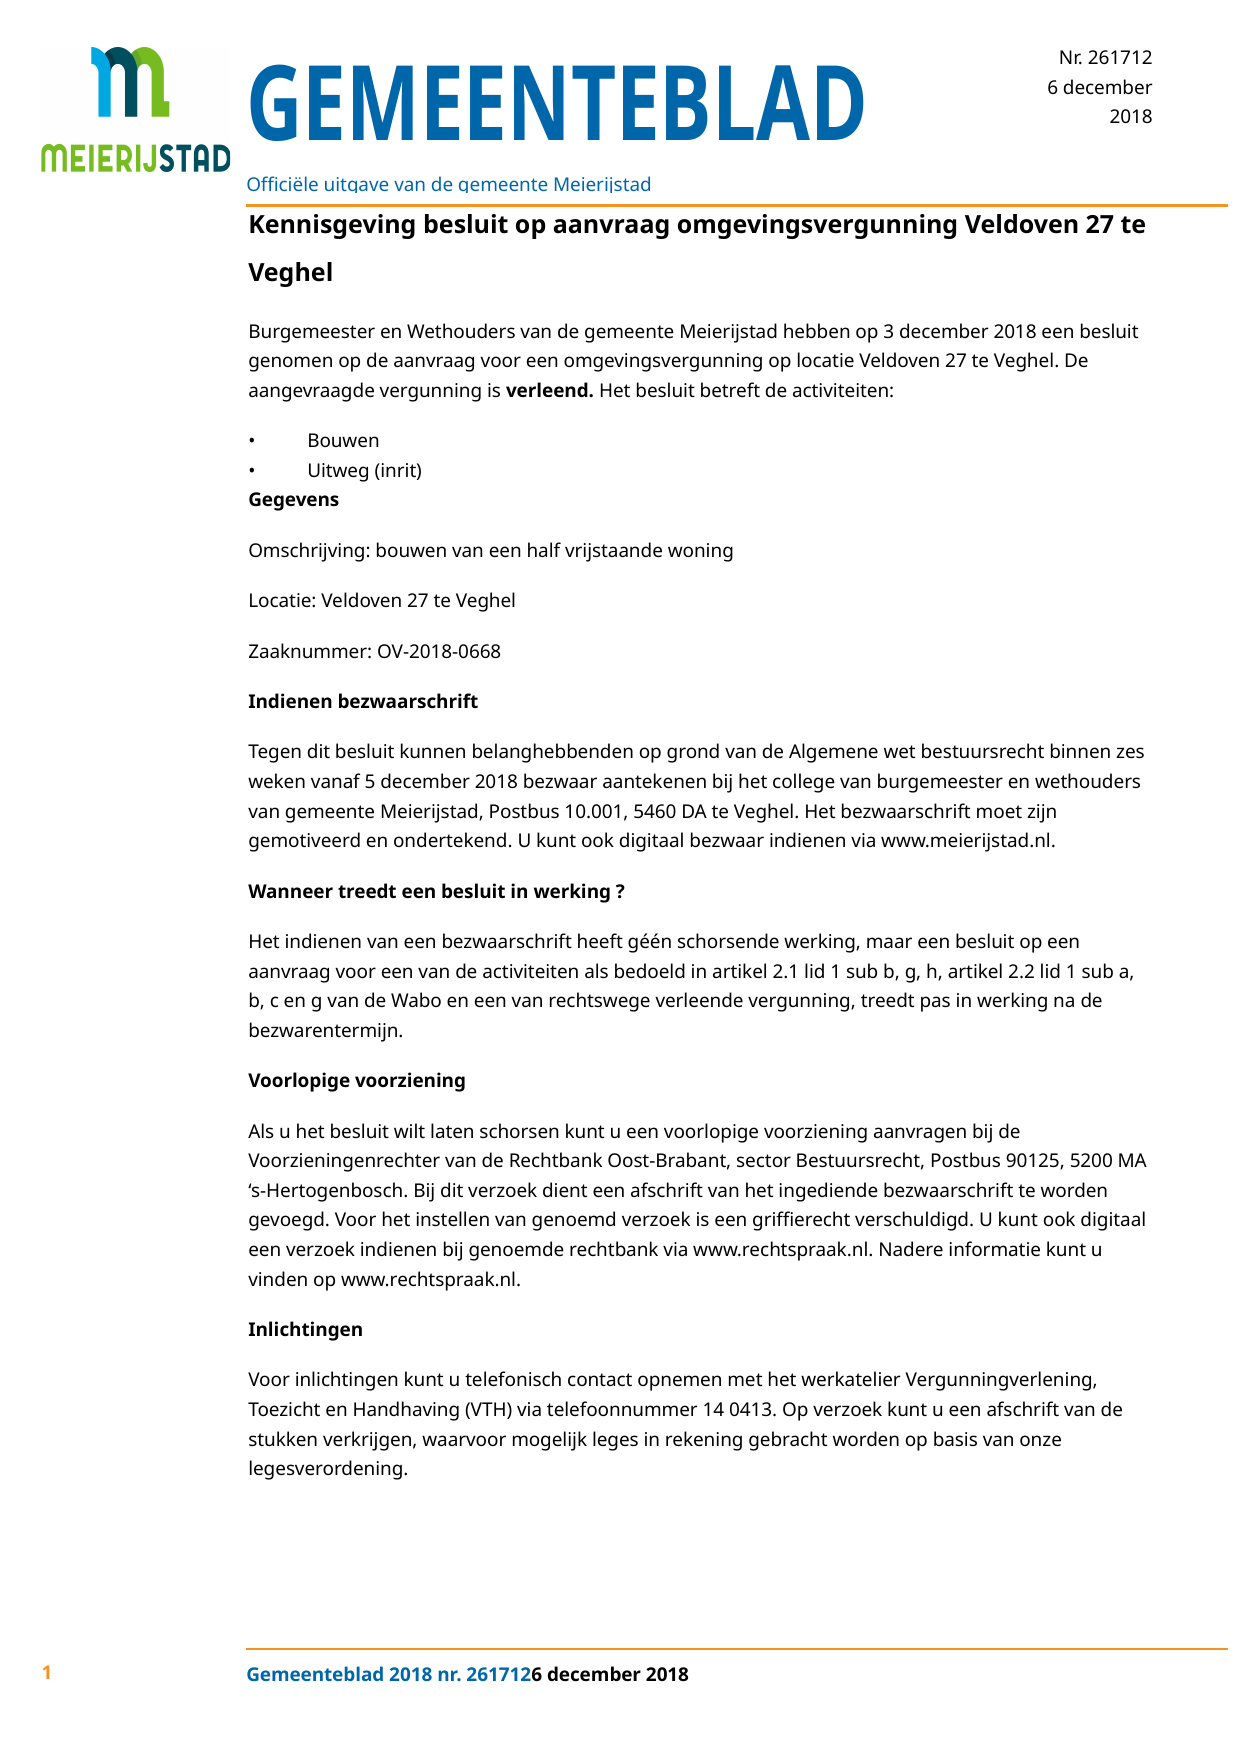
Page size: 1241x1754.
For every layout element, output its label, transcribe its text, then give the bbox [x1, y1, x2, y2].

list Uitweg (inrit) [248, 457, 1152, 483]
text Burgemeester en Wethouders van de gemeente Meierijstad hebben op 3 december 2018 een besluit genomen op de aanvraag voor een omgevingsvergunning op locatie Veldoven 27 te Veghel. De aangevraagde vergunning is verleend. Het besluit betreft de activiteiten: [248, 318, 1152, 403]
text Inlichtingen [248, 1316, 1152, 1342]
text Zaaknummer: OV-2018-0668 [248, 638, 1152, 664]
text Voorlopige voorziening [248, 1067, 1152, 1093]
text Het indienen van een bezwaarschrift heeft géén schorsende werking, maar een besluit op een aanvraag voor een van de activiteiten als bedoeld in artikel 2.1 lid 1 sub b, g, h, artikel 2.2 lid 1 sub a, b, c en g van de Wabo en een van rechtswege verleende vergunning, treedt pas in werking na de bezwarentermijn. [248, 928, 1152, 1043]
text Gegevens [248, 487, 1152, 512]
text Tegen dit besluit kunnen belanghebbenden op grond van de Algemene wet bestuursrecht binnen zes weken vanaf 5 december 2018 bezwaar aantekenen bij het college van burgemeester en wethouders van gemeente Meierijstad, Postbus 10.001, 5460 DA te Veghel. Het bezwaarschrift moet zijn gemotiveerd en ondertekend. U kunt ook digitaal bezwaar indienen via www.meierijstad.nl. [248, 739, 1152, 853]
text Als u het besluit wilt laten schorsen kunt u een voorlopige voorziening aanvragen bij de Voorzieningenrechter van de Rechtbank Oost-Brabant, sector Bestuursrecht, Postbus 90125, 5200 MA ‘s-Hertogenbosch. Bij dit verzoek dient een afschrift van het ingediende bezwaarschrift te worden gevoegd. Voor het instellen van genoemd verzoek is een griffierecht verschuldigd. U kunt ook digitaal een verzoek indienen bij genoemde rechtbank via www.rechtspraak.nl. Nadere informatie kunt u vinden op www.rechtspraak.nl. [248, 1118, 1152, 1292]
text Voor inlichtingen kunt u telefonisch contact opnemen met het werkatelier Vergunningverlening, Toezicht en Handhaving (VTH) via telefoonnummer 14 0413. Op verzoek kunt u een afschrift van de stukken verkrijgen, waarvoor mogelijk leges in rekening gebracht worden op basis van onze legesverordening. [248, 1367, 1152, 1481]
text Wanneer treedt een besluit in werking ? [248, 878, 1152, 904]
text Locatie: Veldoven 27 te Veghel [248, 587, 1152, 613]
list Bouwen [248, 427, 1152, 453]
picture [41, 47, 231, 172]
text Kennisgeving besluit op aanvraag omgevingsvergunning Veldoven 27 te Veghel [248, 207, 1152, 288]
text Indienen bezwaarschrift [248, 688, 1152, 714]
text Omschrijving: bouwen van een half vrijstaande woning [248, 537, 1152, 563]
